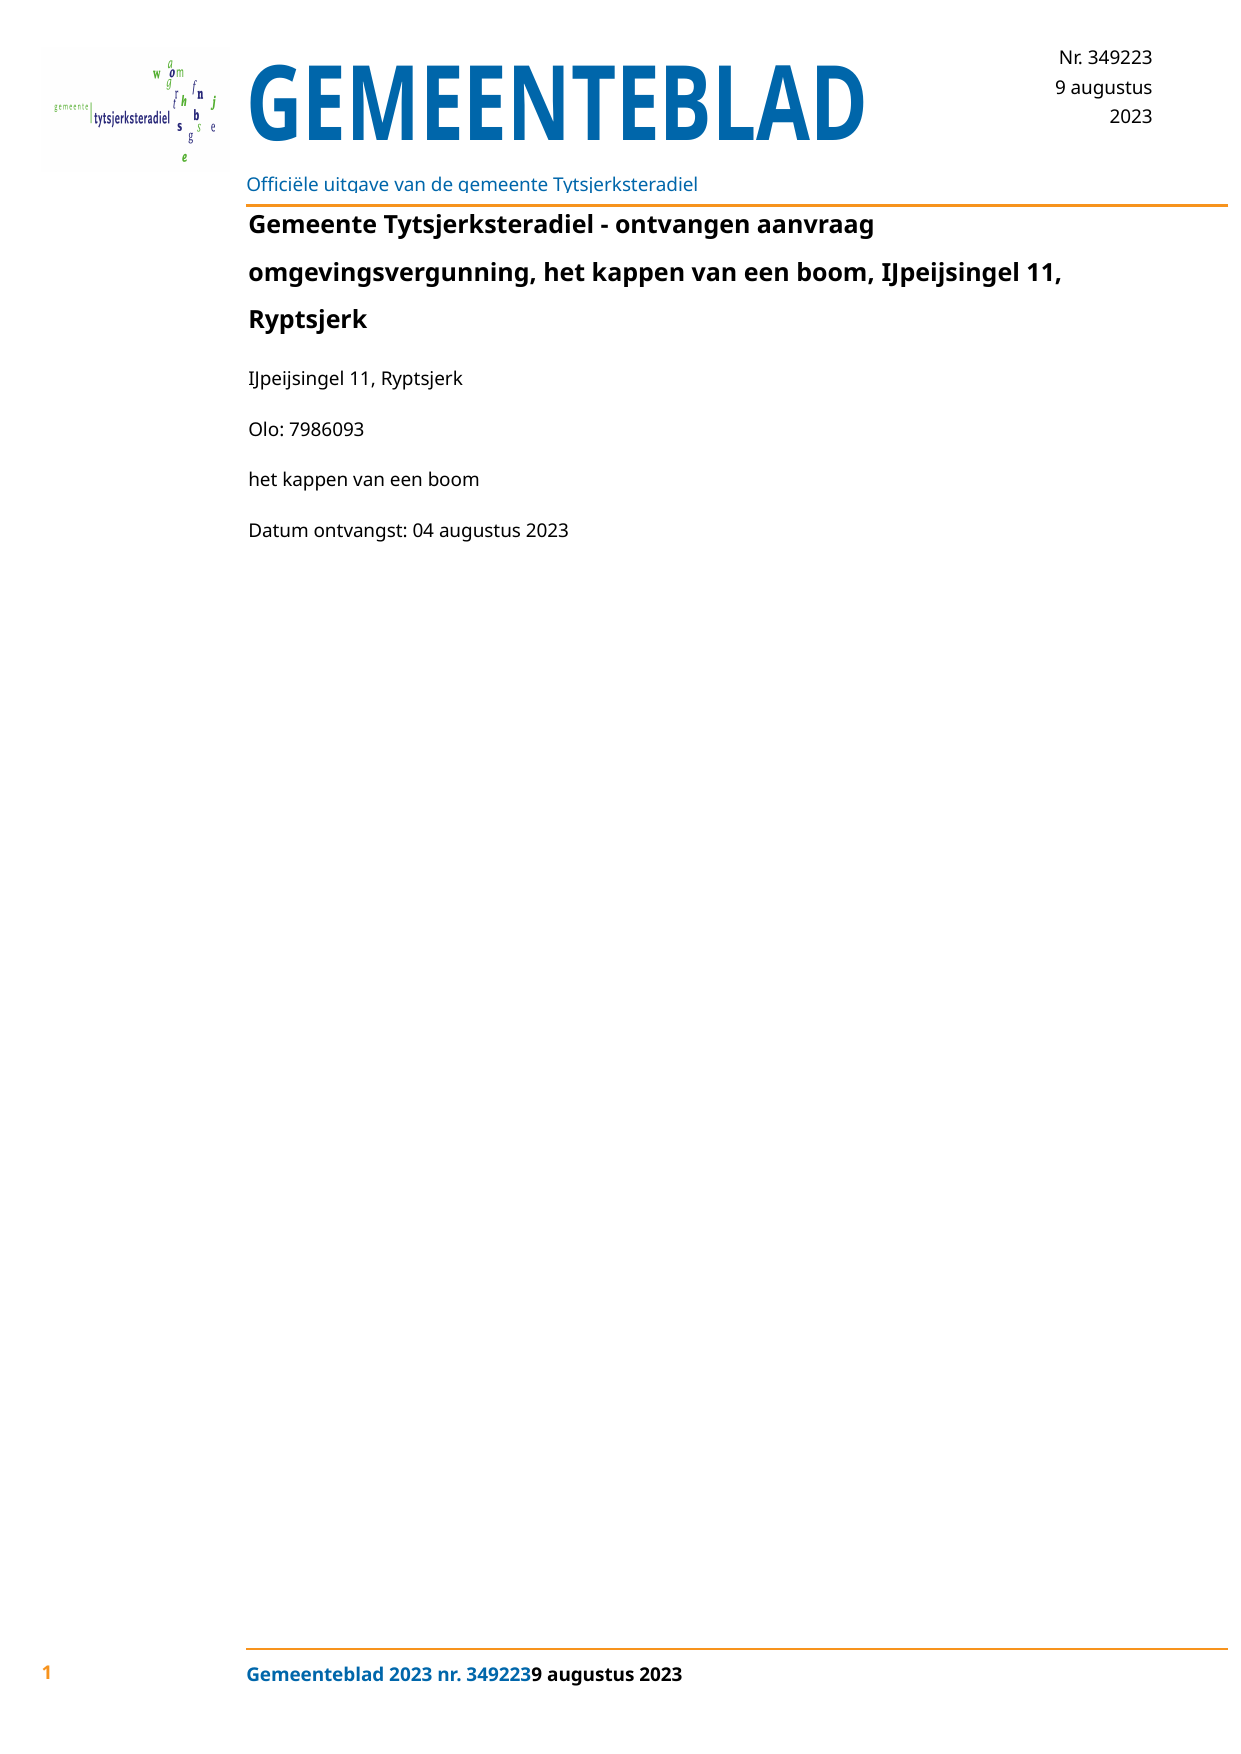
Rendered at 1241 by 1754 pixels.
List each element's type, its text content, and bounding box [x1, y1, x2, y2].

text Datum ontvangst: 04 augustus 2023 [248, 517, 1152, 542]
text Olo: 7986093 [248, 416, 1152, 442]
picture [41, 47, 231, 172]
text Gemeente Tytsjerksteradiel - ontvangen aanvraag omgevingsvergunning, het kappen van een boom, IJpeijsingel 11, Ryptsjerk [248, 207, 1152, 336]
text het kappen van een boom [248, 466, 1152, 492]
text IJpeijsingel 11, Ryptsjerk [248, 366, 1152, 391]
